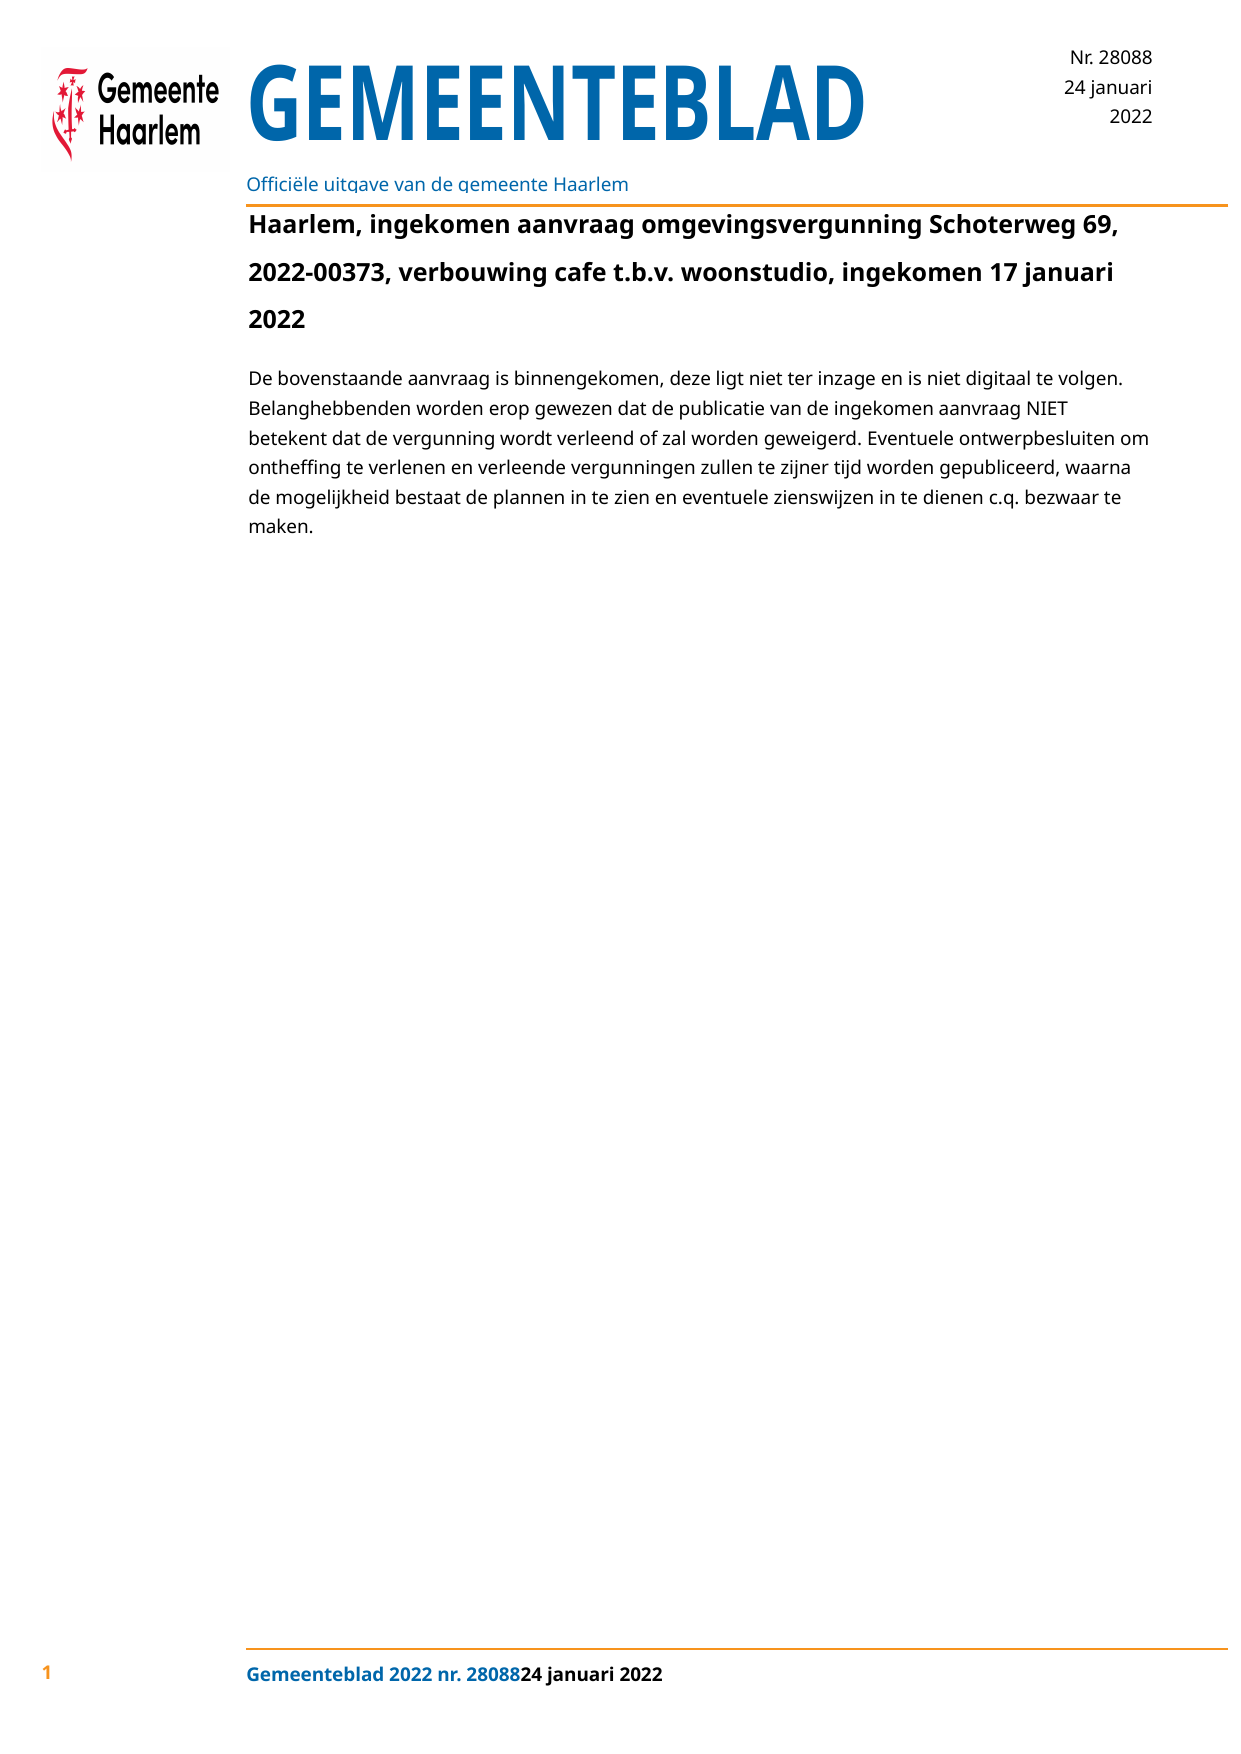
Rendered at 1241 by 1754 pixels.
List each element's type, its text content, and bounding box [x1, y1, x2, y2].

text Haarlem, ingekomen aanvraag omgevingsvergunning Schoterweg 69, 2022-00373, verbouwing cafe t.b.v. woonstudio, ingekomen 17 januari 2022 [248, 207, 1152, 336]
picture [41, 47, 231, 172]
text De bovenstaande aanvraag is binnengekomen, deze ligt niet ter inzage en is niet digitaal te volgen. Belanghebbenden worden erop gewezen dat de publicatie van de ingekomen aanvraag NIET betekent dat de vergunning wordt verleend of zal worden geweigerd. Eventuele ontwerpbesluiten om ontheffing te verlenen en verleende vergunningen zullen te zijner tijd worden gepubliceerd, waarna de mogelijkheid bestaat de plannen in te zien en eventuele zienswijzen in te dienen c.q. bezwaar te maken. [248, 366, 1152, 539]
